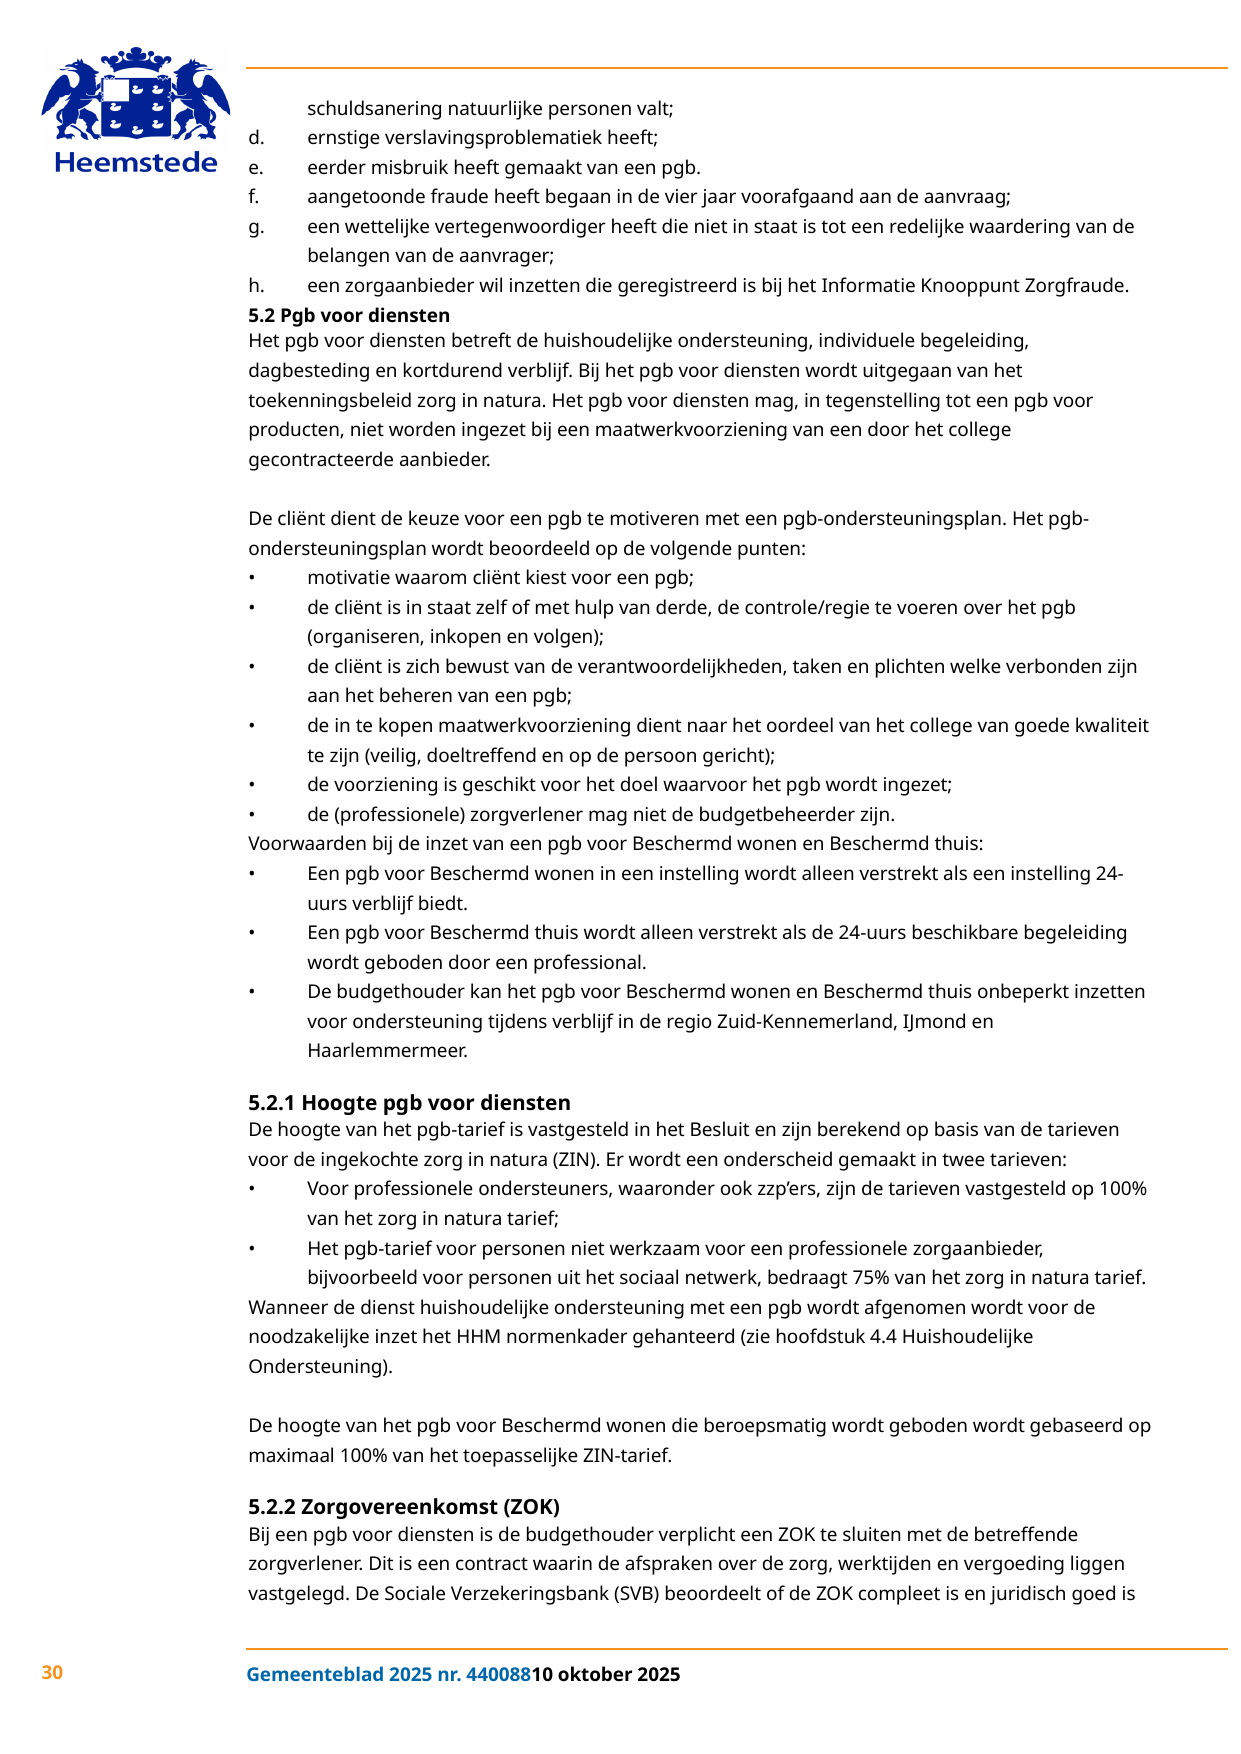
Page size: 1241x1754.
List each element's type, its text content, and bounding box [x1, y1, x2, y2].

list aangetoonde fraude heeft begaan in de vier jaar voorafgaand aan de aanvraag; [248, 183, 1152, 209]
list eerder misbruik heeft gemaakt van een pgb. [248, 154, 1152, 180]
text Voorwaarden bij de inzet van een pgb voor Beschermd wonen en Beschermd thuis: [248, 831, 1152, 856]
list een zorgaanbieder wil inzetten die geregistreerd is bij het Informatie Knooppunt Zorgfraude. [248, 272, 1152, 298]
list de voorziening is geschikt voor het doel waarvoor het pgb wordt ingezet; [248, 771, 1152, 797]
text 5.2.2 Zorgovereenkomst (ZOK) [248, 1492, 1152, 1521]
list een wettelijke vertegenwoordiger heeft die niet in staat is tot een redelijke waardering van de belangen van de aanvrager; [248, 213, 1152, 268]
list de (professionele) zorgverlener mag niet de budgetbeheerder zijn. [248, 801, 1152, 827]
text 5.2 Pgb voor diensten [248, 302, 1152, 328]
list schuldsanering natuurlijke personen valt; [248, 95, 1152, 121]
list motivatie waarom cliënt kiest voor een pgb; [248, 564, 1152, 590]
picture [41, 47, 231, 172]
list de in te kopen maatwerkvoorziening dient naar het oordeel van het college van goede kwaliteit te zijn (veilig, doeltreffend en op de persoon gericht); [248, 712, 1152, 767]
text Bij een pgb voor diensten is de budgethouder verplicht een ZOK te sluiten met de betreffende zorgverlener. Dit is een contract waarin de afspraken over de zorg, werktijden en vergoeding liggen vastgelegd. De Sociale Verzekeringsbank (SVB) beoordeelt of de ZOK compleet is en juridisch goed is [248, 1521, 1152, 1606]
text De hoogte van het pgb-tarief is vastgesteld in het Besluit en zijn berekend op basis van de tarieven voor de ingekochte zorg in natura (ZIN). Er wordt een onderscheid gemaakt in twee tarieven: [248, 1116, 1152, 1172]
list Een pgb voor Beschermd wonen in een instelling wordt alleen verstrekt als een instelling 24-uurs verblijf biedt. [248, 860, 1152, 915]
list Het pgb-tarief voor personen niet werkzaam voor een professionele zorgaanbieder, bijvoorbeeld voor personen uit het sociaal netwerk, bedraagt 75% van het zorg in natura tarief. [248, 1235, 1152, 1290]
list de cliënt is zich bewust van de verantwoordelijkheden, taken en plichten welke verbonden zijn aan het beheren van een pgb; [248, 653, 1152, 708]
text Het pgb voor diensten betreft de huishoudelijke ondersteuning, individuele begeleiding, dagbesteding en kortdurend verblijf. Bij het pgb voor diensten wordt uitgegaan van het toekenningsbeleid zorg in natura. Het pgb voor diensten mag, in tegenstelling tot een pgb voor producten, niet worden ingezet bij een maatwerkvoorziening van een door het college gecontracteerde aanbieder. [248, 328, 1152, 472]
text De cliënt dient de keuze voor een pgb te motiveren met een pgb-ondersteuningsplan. Het pgb-ondersteuningsplan wordt beoordeeld op de volgende punten: [248, 505, 1152, 560]
list Een pgb voor Beschermd thuis wordt alleen verstrekt als de 24-uurs beschikbare begeleiding wordt geboden door een professional. [248, 919, 1152, 974]
text 5.2.1 Hoogte pgb voor diensten [248, 1088, 1152, 1116]
list De budgethouder kan het pgb voor Beschermd wonen en Beschermd thuis onbeperkt inzetten voor ondersteuning tijdens verblijf in de regio Zuid-Kennemerland, IJmond en Haarlemmermeer. [248, 978, 1152, 1063]
list de cliënt is in staat zelf of met hulp van derde, de controle/regie te voeren over het pgb (organiseren, inkopen en volgen); [248, 594, 1152, 649]
list Voor professionele ondersteuners, waaronder ook zzp’ers, zijn de tarieven vastgesteld op 100% van het zorg in natura tarief; [248, 1176, 1152, 1231]
list ernstige verslavingsproblematiek heeft; [248, 124, 1152, 150]
text Wanneer de dienst huishoudelijke ondersteuning met een pgb wordt afgenomen wordt voor de noodzakelijke inzet het HHM normenkader gehanteerd (zie hoofdstuk 4.4 Huishoudelijke Ondersteuning). [248, 1294, 1152, 1379]
text De hoogte van het pgb voor Beschermd wonen die beroepsmatig wordt geboden wordt gebaseerd op maximaal 100% van het toepasselijke ZIN-tarief. [248, 1412, 1152, 1468]
